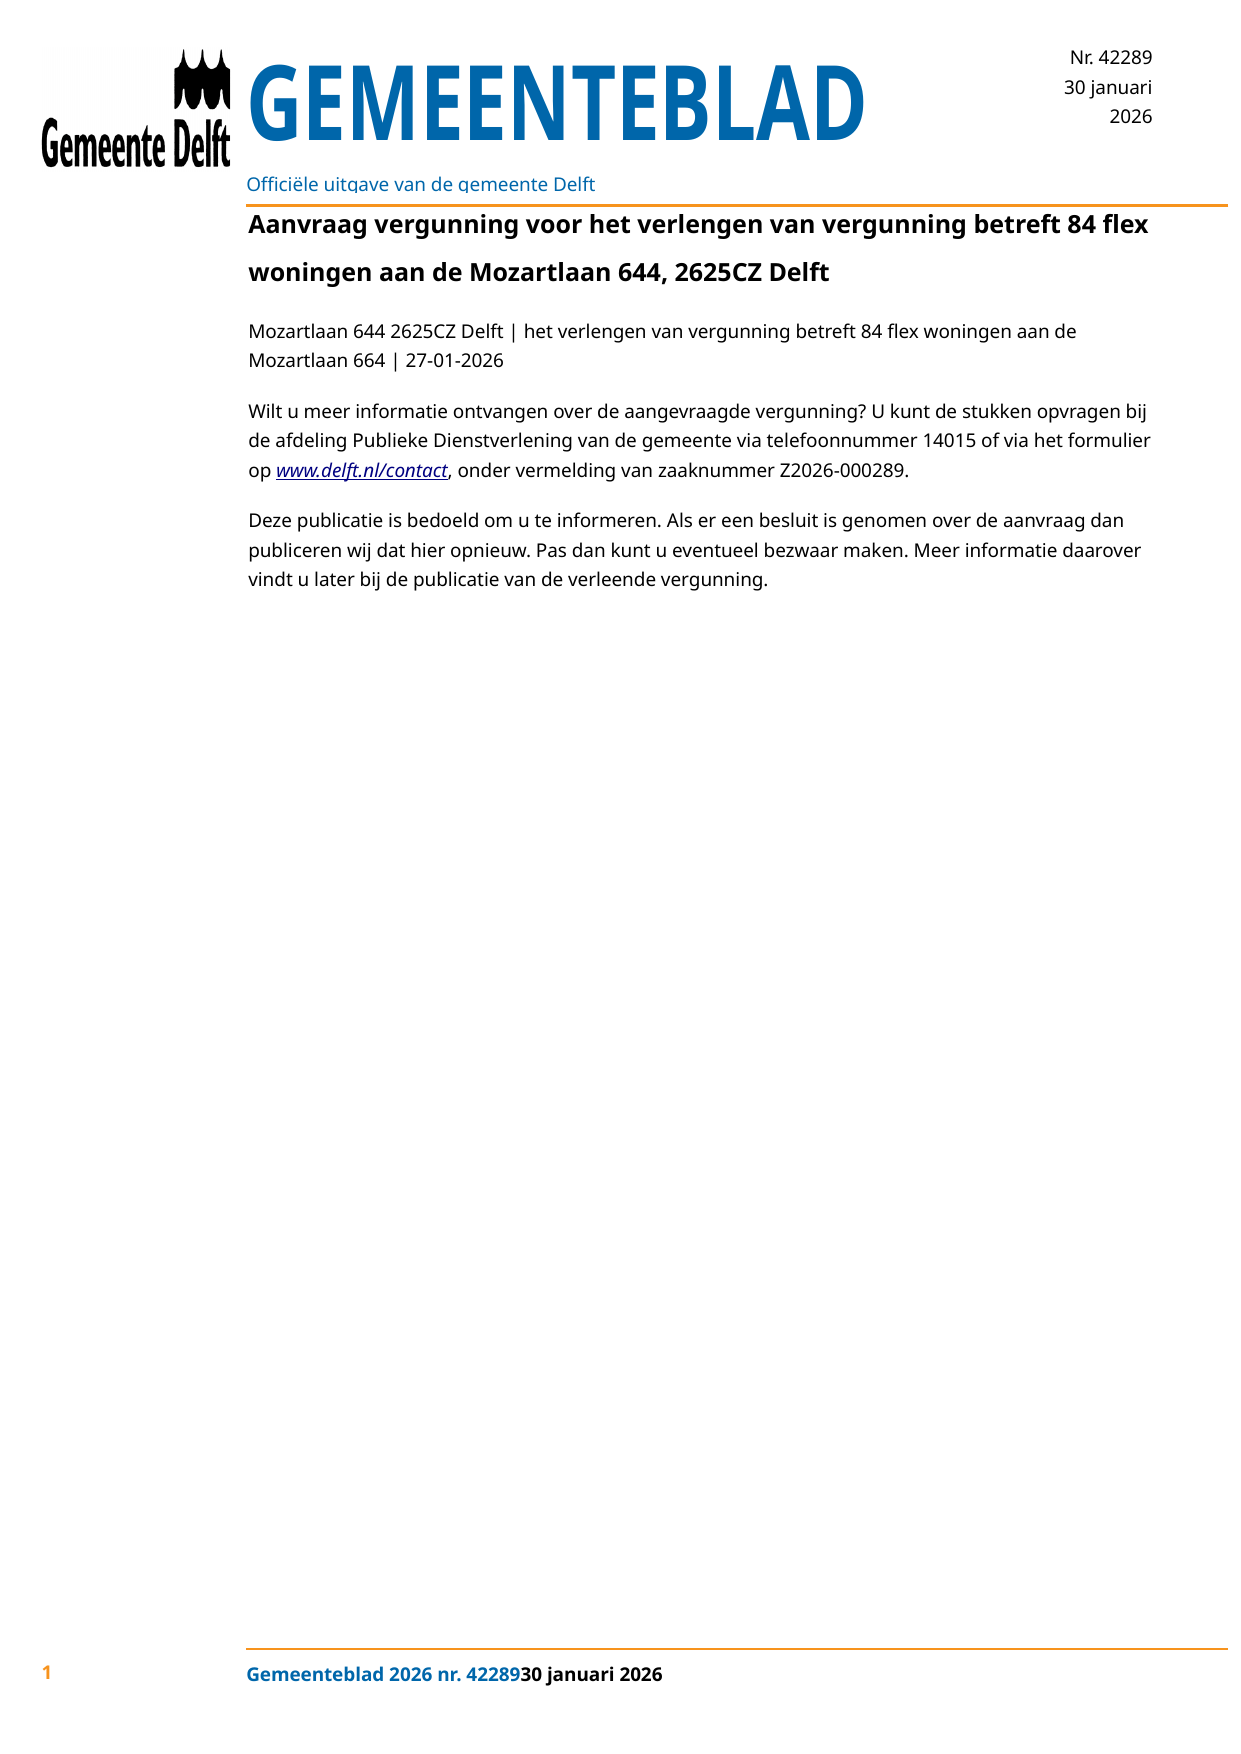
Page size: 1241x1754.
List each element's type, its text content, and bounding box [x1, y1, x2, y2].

text Deze publicatie is bedoeld om u te informeren. Als er een besluit is genomen over de aanvraag dan publiceren wij dat hier opnieuw. Pas dan kunt u eventueel bezwaar maken. Meer informatie daarover vindt u later bij de publicatie van de verleende vergunning. [248, 507, 1152, 592]
text Aanvraag vergunning voor het verlengen van vergunning betreft 84 flex woningen aan de Mozartlaan 644, 2625CZ Delft [248, 207, 1152, 288]
text Wilt u meer informatie ontvangen over de aangevraagde vergunning? U kunt de stukken opvragen bij de afdeling Publieke Dienstverlening van de gemeente via telefoonnummer 14015 of via het formulier op www.delft.nl/contact, onder vermelding van zaaknummer Z2026-000289. [248, 398, 1152, 483]
text Mozartlaan 644 2625CZ Delft | het verlengen van vergunning betreft 84 flex woningen aan de Mozartlaan 664 | 27-01-2026 [248, 318, 1152, 373]
picture [41, 47, 231, 172]
